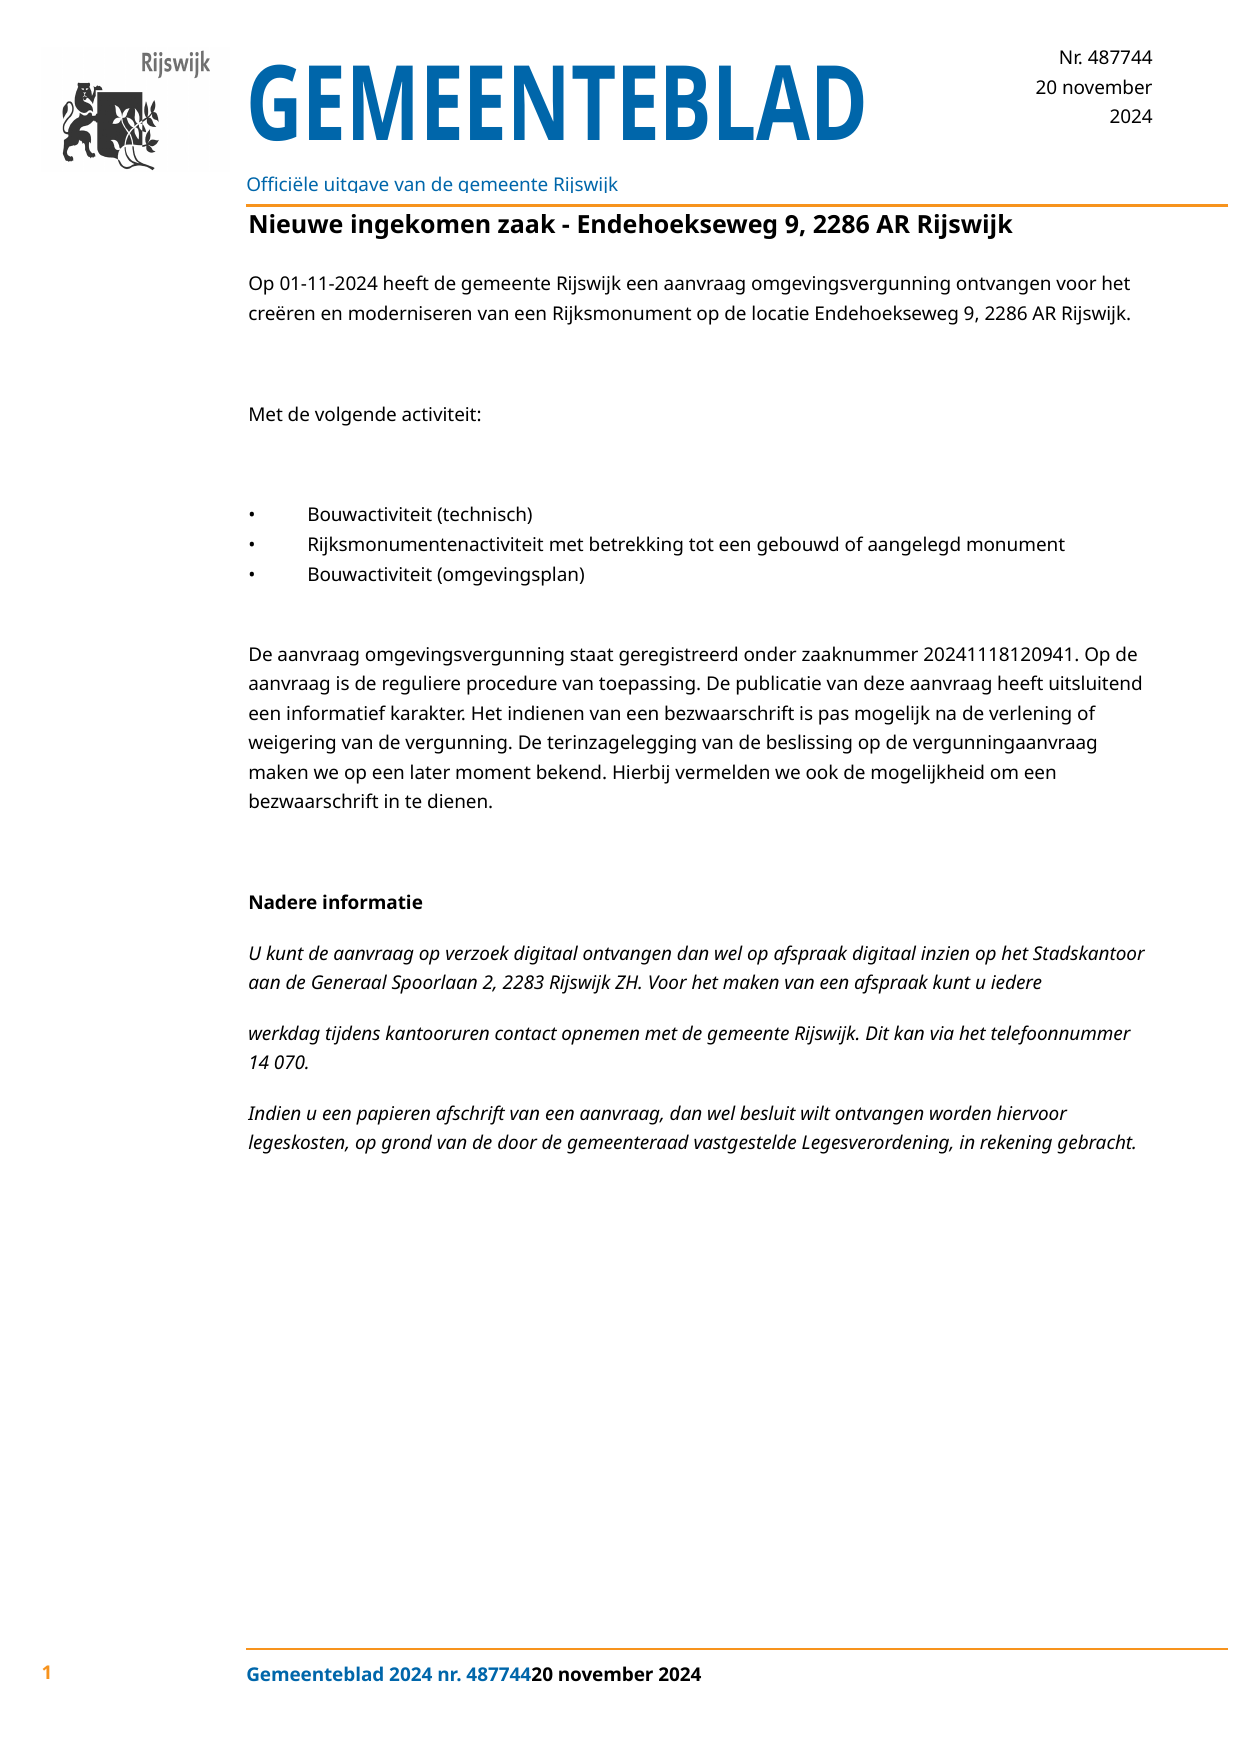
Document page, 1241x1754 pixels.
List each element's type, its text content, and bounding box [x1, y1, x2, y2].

text De aanvraag omgevingsvergunning staat geregistreerd onder zaaknummer 20241118120941. Op de aanvraag is de reguliere procedure van toepassing. De publicatie van deze aanvraag heeft uitsluitend een informatief karakter. Het indienen van een bezwaarschrift is pas mogelijk na de verlening of weigering van de vergunning. De terinzagelegging van de beslissing op de vergunningaanvraag maken we op een later moment bekend. Hierbij vermelden we ook de mogelijkheid om een bezwaarschrift in te dienen. [248, 641, 1152, 814]
text Nadere informatie [248, 889, 1152, 915]
text Indien u een papieren afschrift van een aanvraag, dan wel besluit wilt ontvangen worden hiervoor legeskosten, op grond van de door de gemeenteraad vastgestelde Legesverordening, in rekening gebracht. [248, 1100, 1152, 1155]
list Bouwactiviteit (technisch) [248, 502, 1152, 527]
picture [41, 47, 231, 172]
list Bouwactiviteit (omgevingsplan) [248, 561, 1152, 586]
text Nieuwe ingekomen zaak - Endehoekseweg 9, 2286 AR Rijswijk [248, 207, 1152, 241]
text U kunt de aanvraag op verzoek digitaal ontvangen dan wel op afspraak digitaal inzien op het Stadskantoor aan de Generaal Spoorlaan 2, 2283 Rijswijk ZH. Voor het maken van een afspraak kunt u iedere [248, 940, 1152, 995]
text Met de volgende activiteit: [248, 401, 1152, 426]
text werkdag tijdens kantooruren contact opnemen met de gemeente Rijswijk. Dit kan via het telefoonnummer 14 070. [248, 1020, 1152, 1075]
list Rijksmonumentenactiviteit met betrekking tot een gebouwd of aangelegd monument [248, 531, 1152, 557]
text Op 01-11-2024 heeft de gemeente Rijswijk een aanvraag omgevingsvergunning ontvangen voor het creëren en moderniseren van een Rijksmonument op de locatie Endehoekseweg 9, 2286 AR Rijswijk. [248, 270, 1152, 326]
